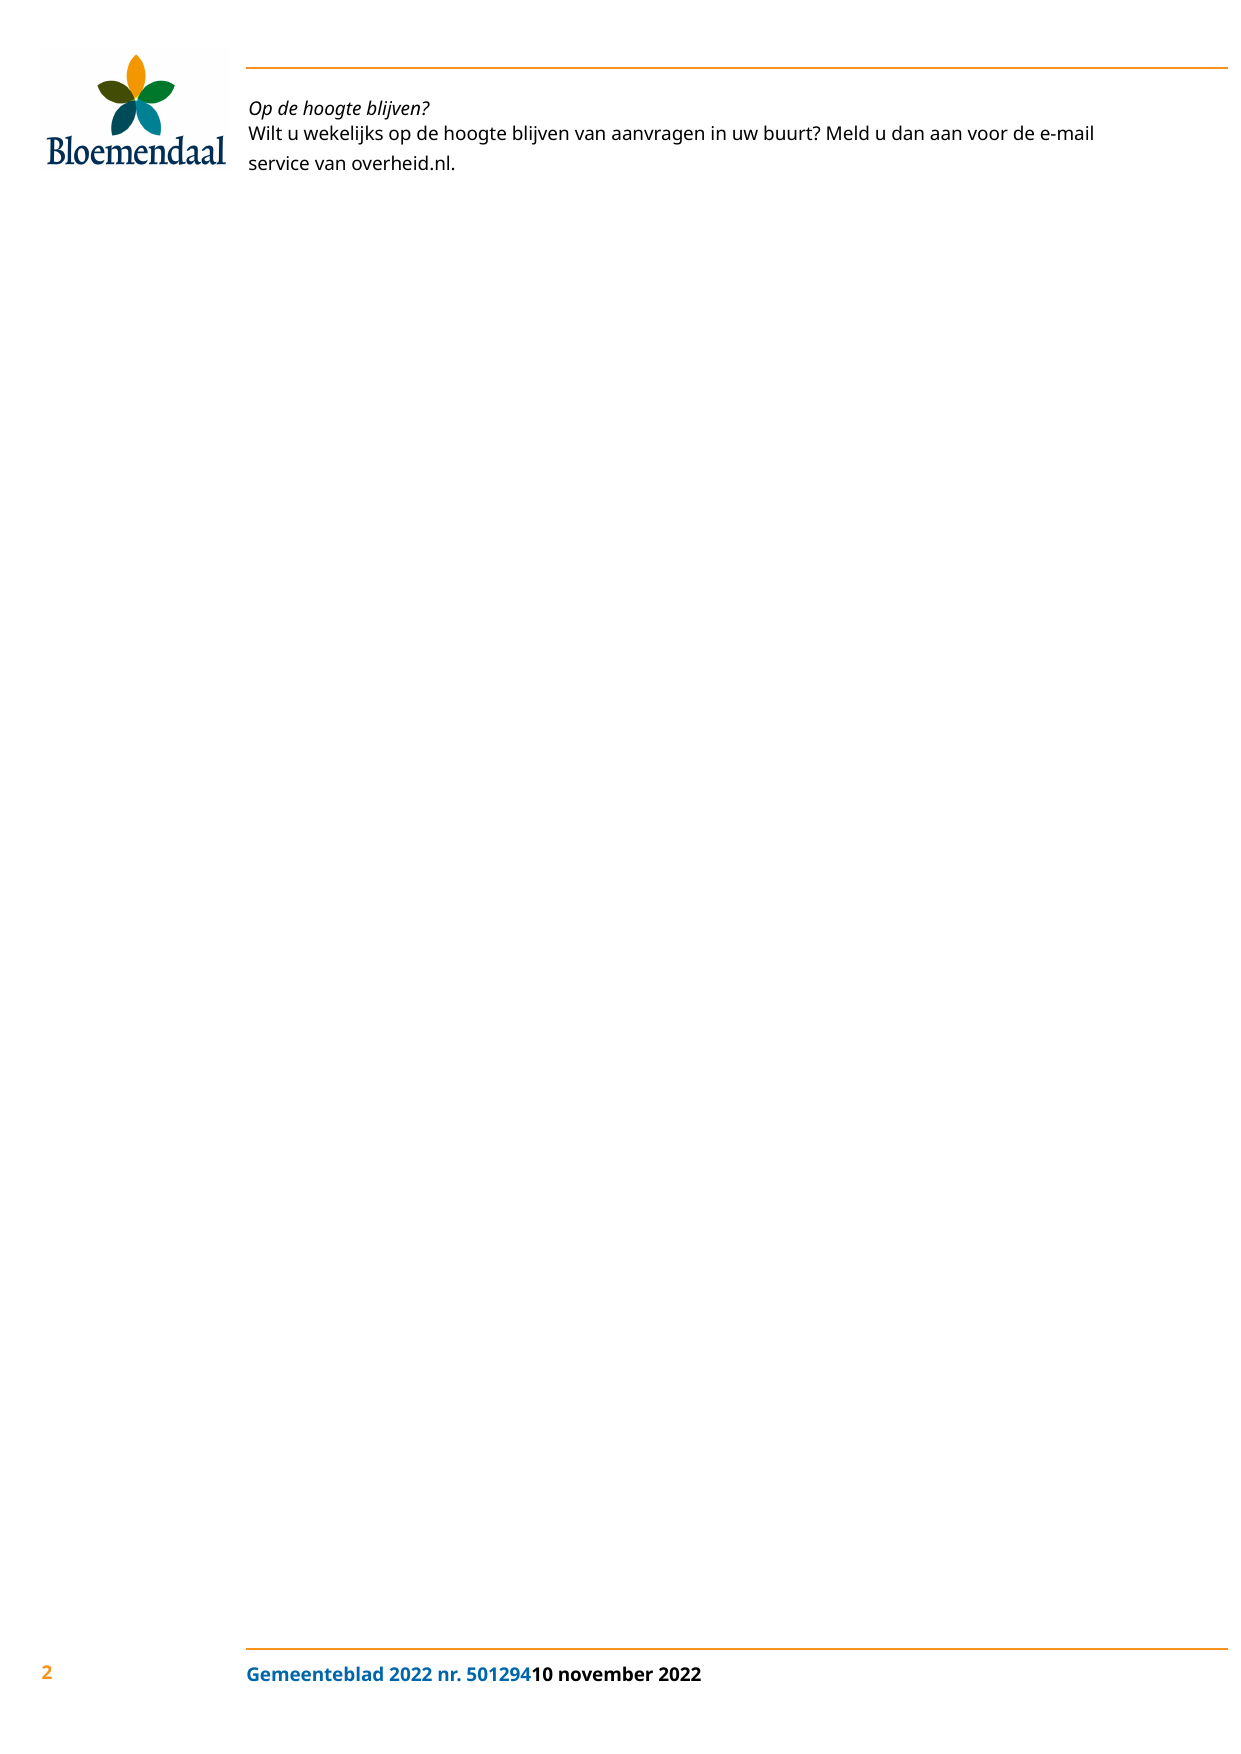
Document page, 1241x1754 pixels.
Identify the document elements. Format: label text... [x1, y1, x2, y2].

picture [41, 47, 231, 172]
text Wilt u wekelijks op de hoogte blijven van aanvragen in uw buurt? Meld u dan aan voor de e-mail service van overheid.nl. [248, 121, 1152, 176]
text Op de hoogte blijven? [248, 95, 1152, 121]
